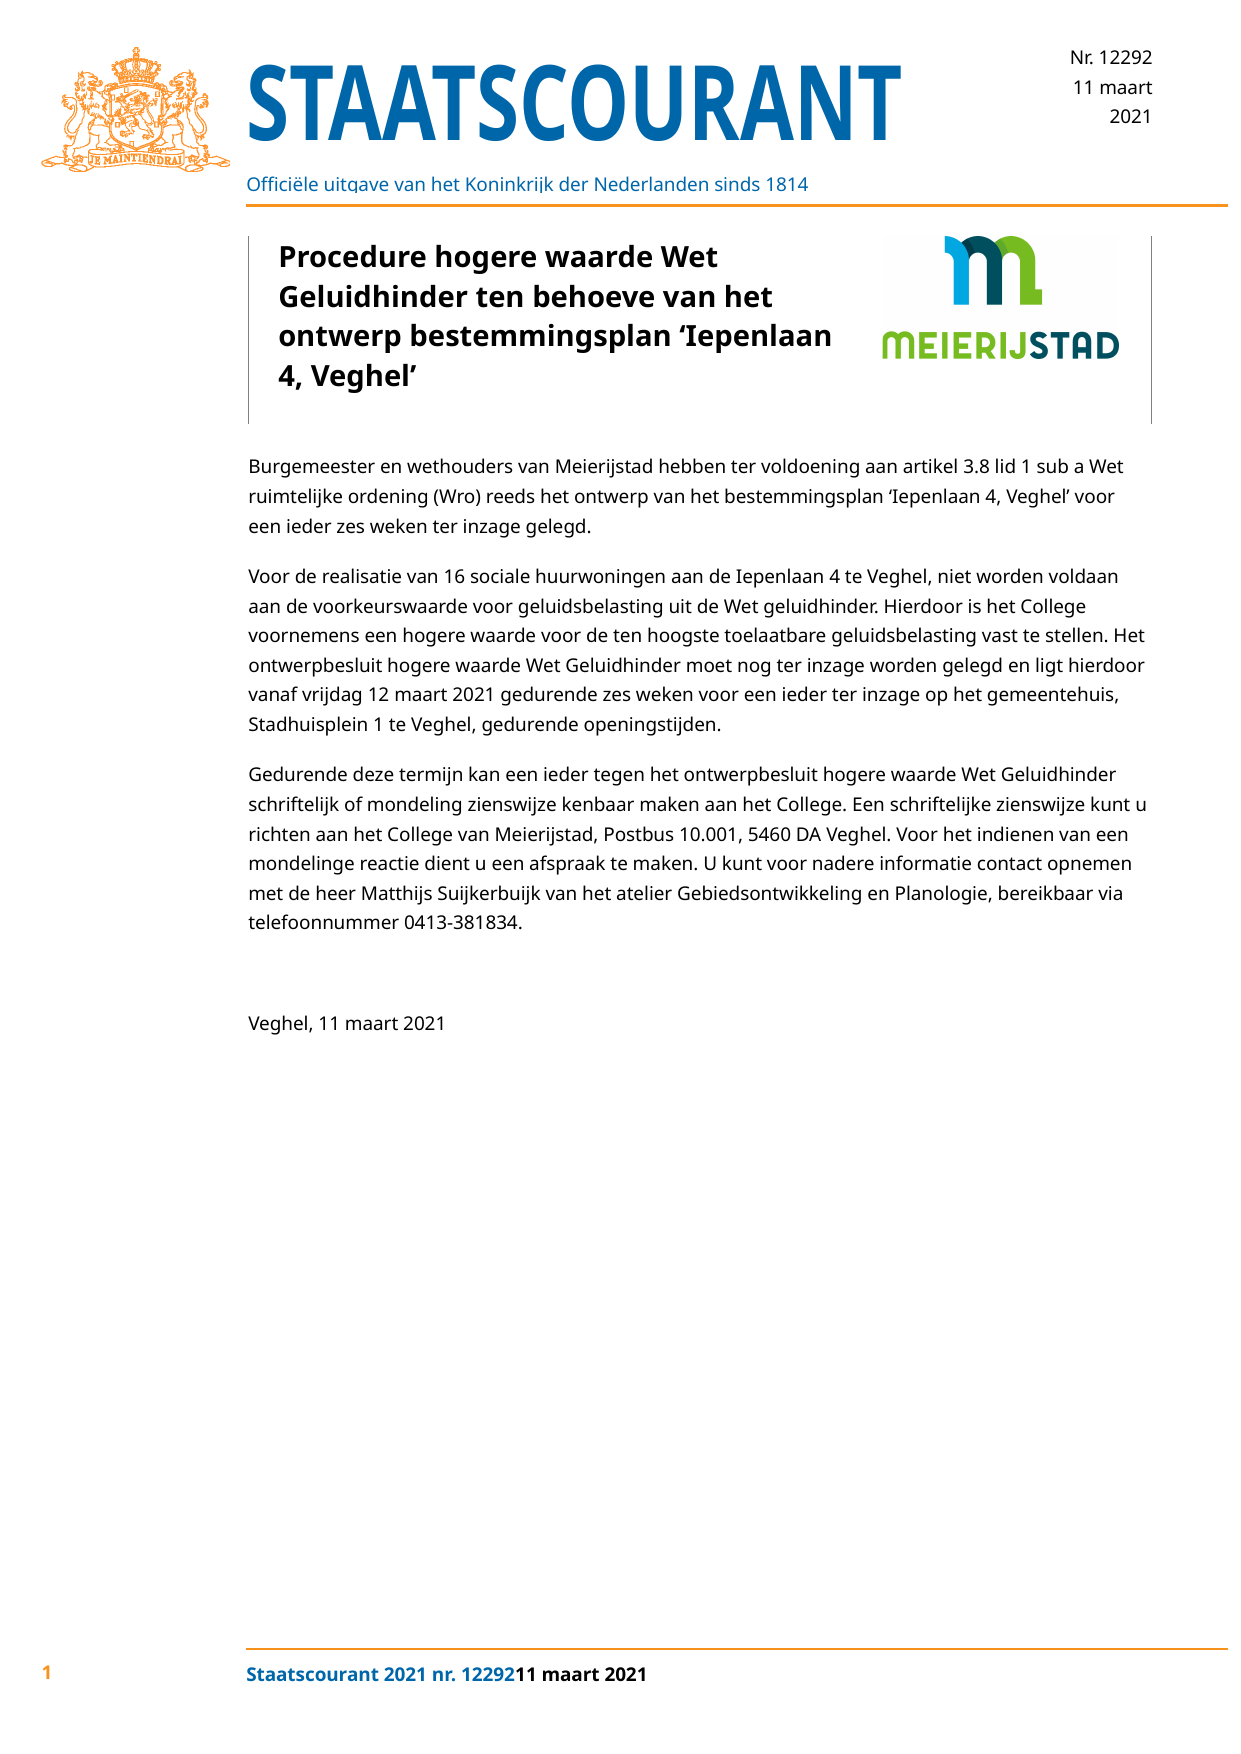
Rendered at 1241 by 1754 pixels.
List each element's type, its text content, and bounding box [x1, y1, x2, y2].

text Veghel, 11 maart 2021 [248, 1010, 1152, 1036]
table_header Procedure hogere waarde Wet Geluidhinder ten behoeve van het ontwerp bestemmingsplan ‘Iepenlaan 4, Veghel’ [249, 236, 850, 424]
text Voor de realisatie van 16 sociale huurwoningen aan de Iepenlaan 4 te Veghel, niet worden voldaan aan de voorkeurswaarde voor geluidsbelasting uit de Wet geluidhinder. Hierdoor is het College voornemens een hogere waarde voor de ten hoogste toelaatbare geluidsbelasting vast te stellen. Het ontwerpbesluit hogere waarde Wet Geluidhinder moet nog ter inzage worden gelegd en ligt hierdoor vanaf vrijdag 12 maart 2021 gedurende zes weken voor een ieder ter inzage op het gemeentehuis, Stadhuisplein 1 te Veghel, gedurende openingstijden. [248, 563, 1152, 737]
table_header [850, 359, 1151, 424]
picture [882, 236, 1119, 359]
picture [41, 47, 231, 172]
text Burgemeester en wethouders van Meierijstad hebben ter voldoening aan artikel 3.8 lid 1 sub a Wet ruimtelijke ordening (Wro) reeds het ontwerp van het bestemmingsplan ‘Iepenlaan 4, Veghel’ voor een ieder zes weken ter inzage gelegd. [248, 454, 1152, 538]
table_header [850, 236, 882, 358]
text Gedurende deze termijn kan een ieder tegen het ontwerpbesluit hogere waarde Wet Geluidhinder schriftelijk of mondeling zienswijze kenbaar maken aan het College. Een schriftelijke zienswijze kunt u richten aan het College van Meierijstad, Postbus 10.001, 5460 DA Veghel. Voor het indienen van een mondelinge reactie dient u een afspraak te maken. U kunt voor nadere informatie contact opnemen met de heer Matthijs Suijkerbuijk van het atelier Gebiedsontwikkeling en Planologie, bereikbaar via telefoonnummer 0413-381834. [248, 762, 1152, 935]
table_header [1119, 236, 1151, 358]
